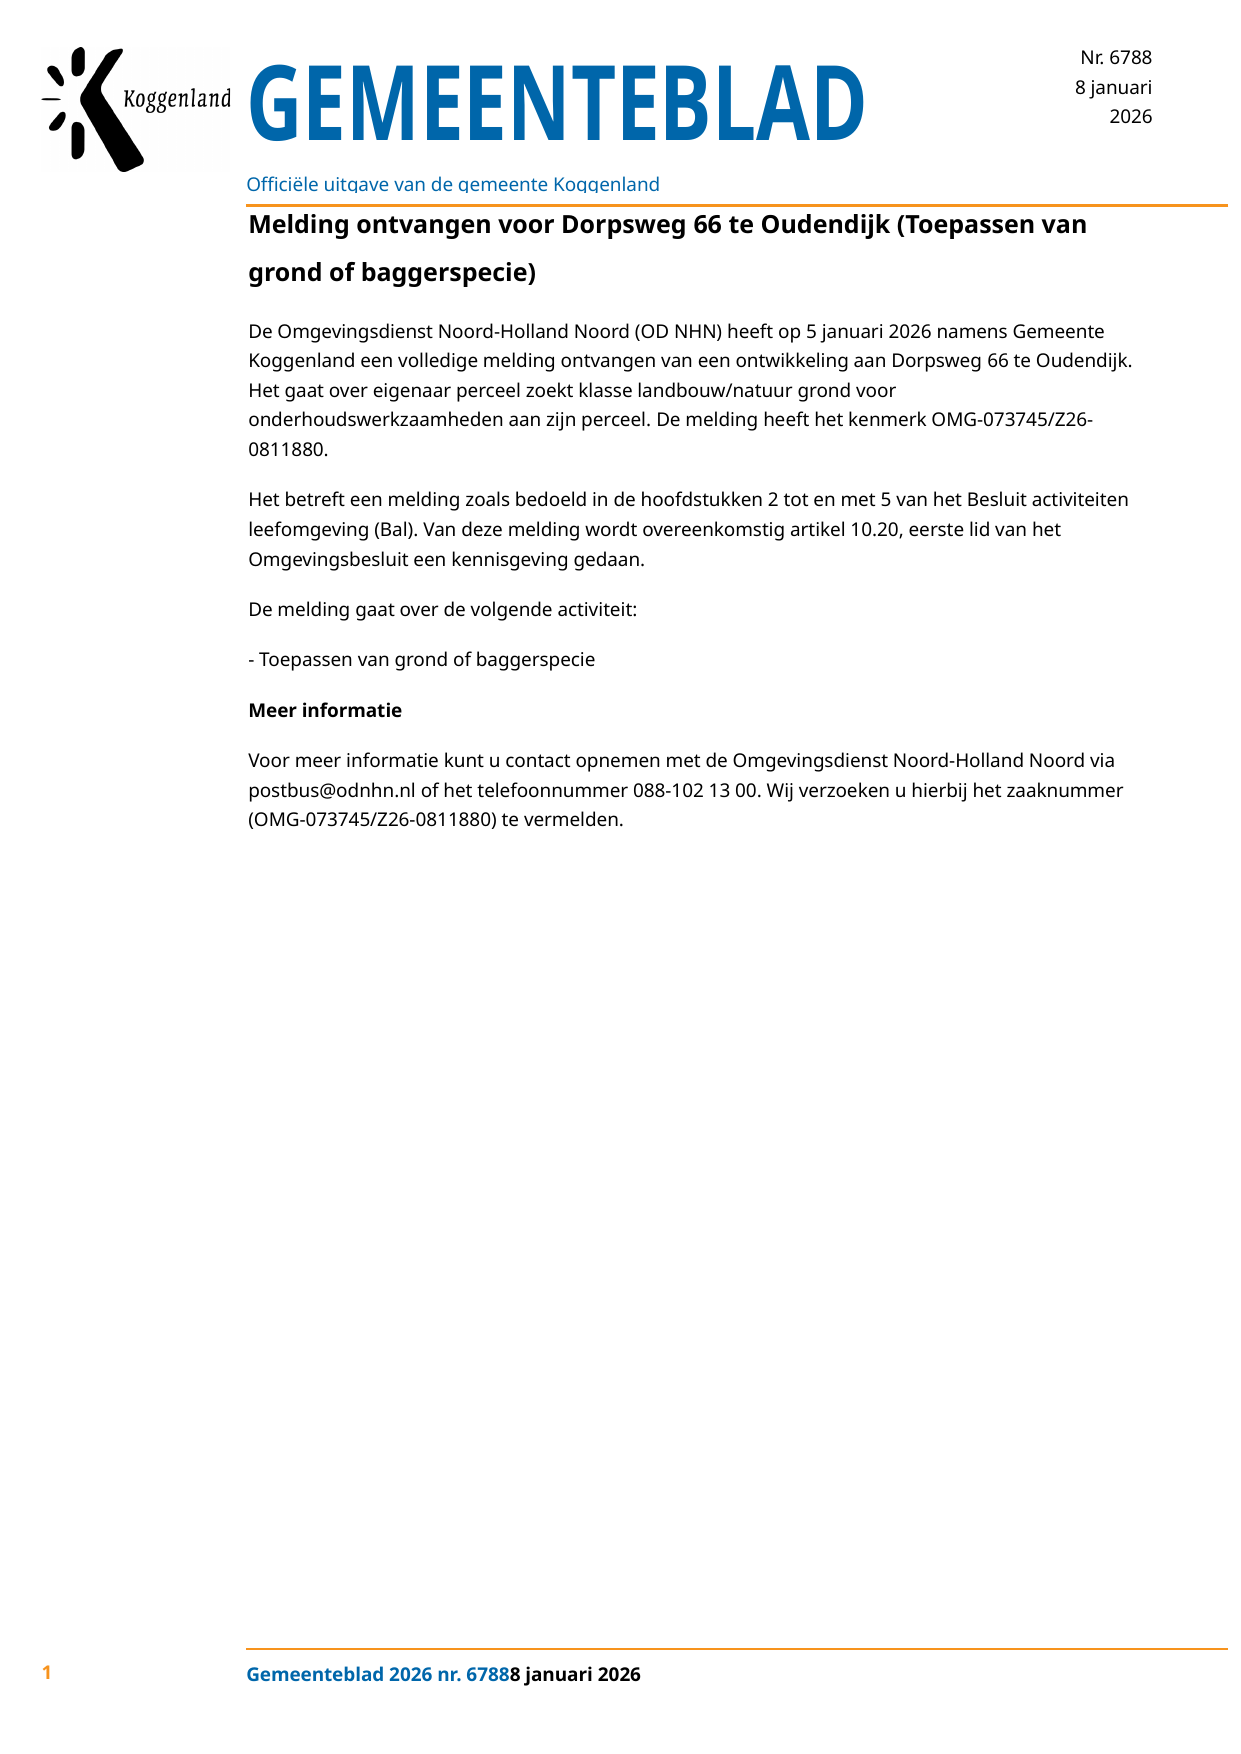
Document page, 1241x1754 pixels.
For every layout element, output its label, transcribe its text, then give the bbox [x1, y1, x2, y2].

text - Toepassen van grond of baggerspecie [248, 647, 1152, 672]
picture [41, 47, 231, 172]
text Melding ontvangen voor Dorpsweg 66 te Oudendijk (Toepassen van grond of baggerspecie) [248, 207, 1152, 288]
text Voor meer informatie kunt u contact opnemen met de Omgevingsdienst Noord-Holland Noord via postbus@odnhn.nl of het telefoonnummer 088-102 13 00. Wij verzoeken u hierbij het zaaknummer (OMG-073745/Z26-0811880) te vermelden. [248, 747, 1152, 832]
text De Omgevingsdienst Noord-Holland Noord (OD NHN) heeft op 5 januari 2026 namens Gemeente Koggenland een volledige melding ontvangen van een ontwikkeling aan Dorpsweg 66 te Oudendijk. Het gaat over eigenaar perceel zoekt klasse landbouw/natuur grond voor onderhoudswerkzaamheden aan zijn perceel. De melding heeft het kenmerk OMG-073745/Z26-0811880. [248, 318, 1152, 462]
text Het betreft een melding zoals bedoeld in de hoofdstukken 2 tot en met 5 van het Besluit activiteiten leefomgeving (Bal). Van deze melding wordt overeenkomstig artikel 10.20, eerste lid van het Omgevingsbesluit een kennisgeving gedaan. [248, 487, 1152, 572]
text Meer informatie [248, 697, 1152, 723]
text De melding gaat over de volgende activiteit: [248, 596, 1152, 622]
